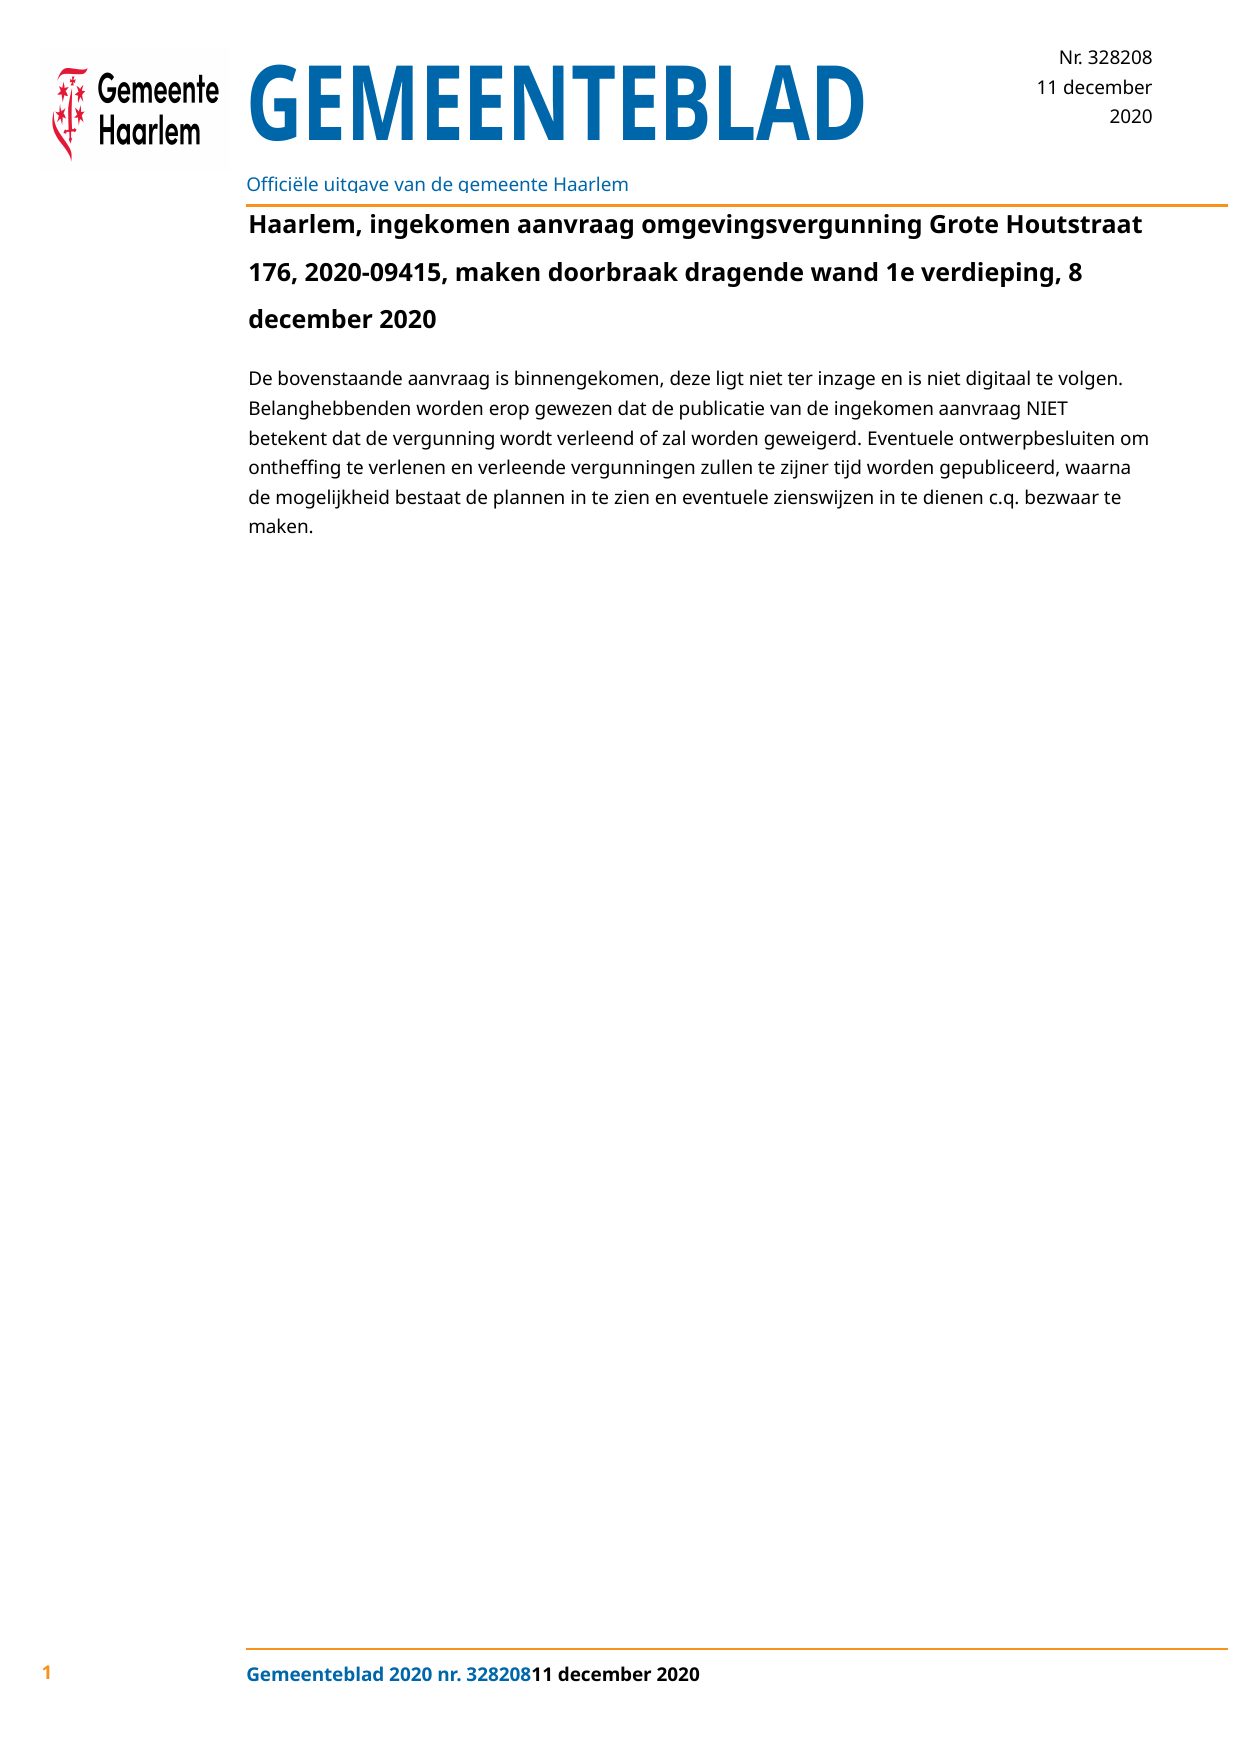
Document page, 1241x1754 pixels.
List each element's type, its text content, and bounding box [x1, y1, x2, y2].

text De bovenstaande aanvraag is binnengekomen, deze ligt niet ter inzage en is niet digitaal te volgen. Belanghebbenden worden erop gewezen dat de publicatie van de ingekomen aanvraag NIET betekent dat de vergunning wordt verleend of zal worden geweigerd. Eventuele ontwerpbesluiten om ontheffing te verlenen en verleende vergunningen zullen te zijner tijd worden gepubliceerd, waarna de mogelijkheid bestaat de plannen in te zien en eventuele zienswijzen in te dienen c.q. bezwaar te maken. [248, 366, 1152, 539]
picture [41, 47, 231, 172]
text Haarlem, ingekomen aanvraag omgevingsvergunning Grote Houtstraat 176, 2020-09415, maken doorbraak dragende wand 1e verdieping, 8 december 2020 [248, 207, 1152, 336]
